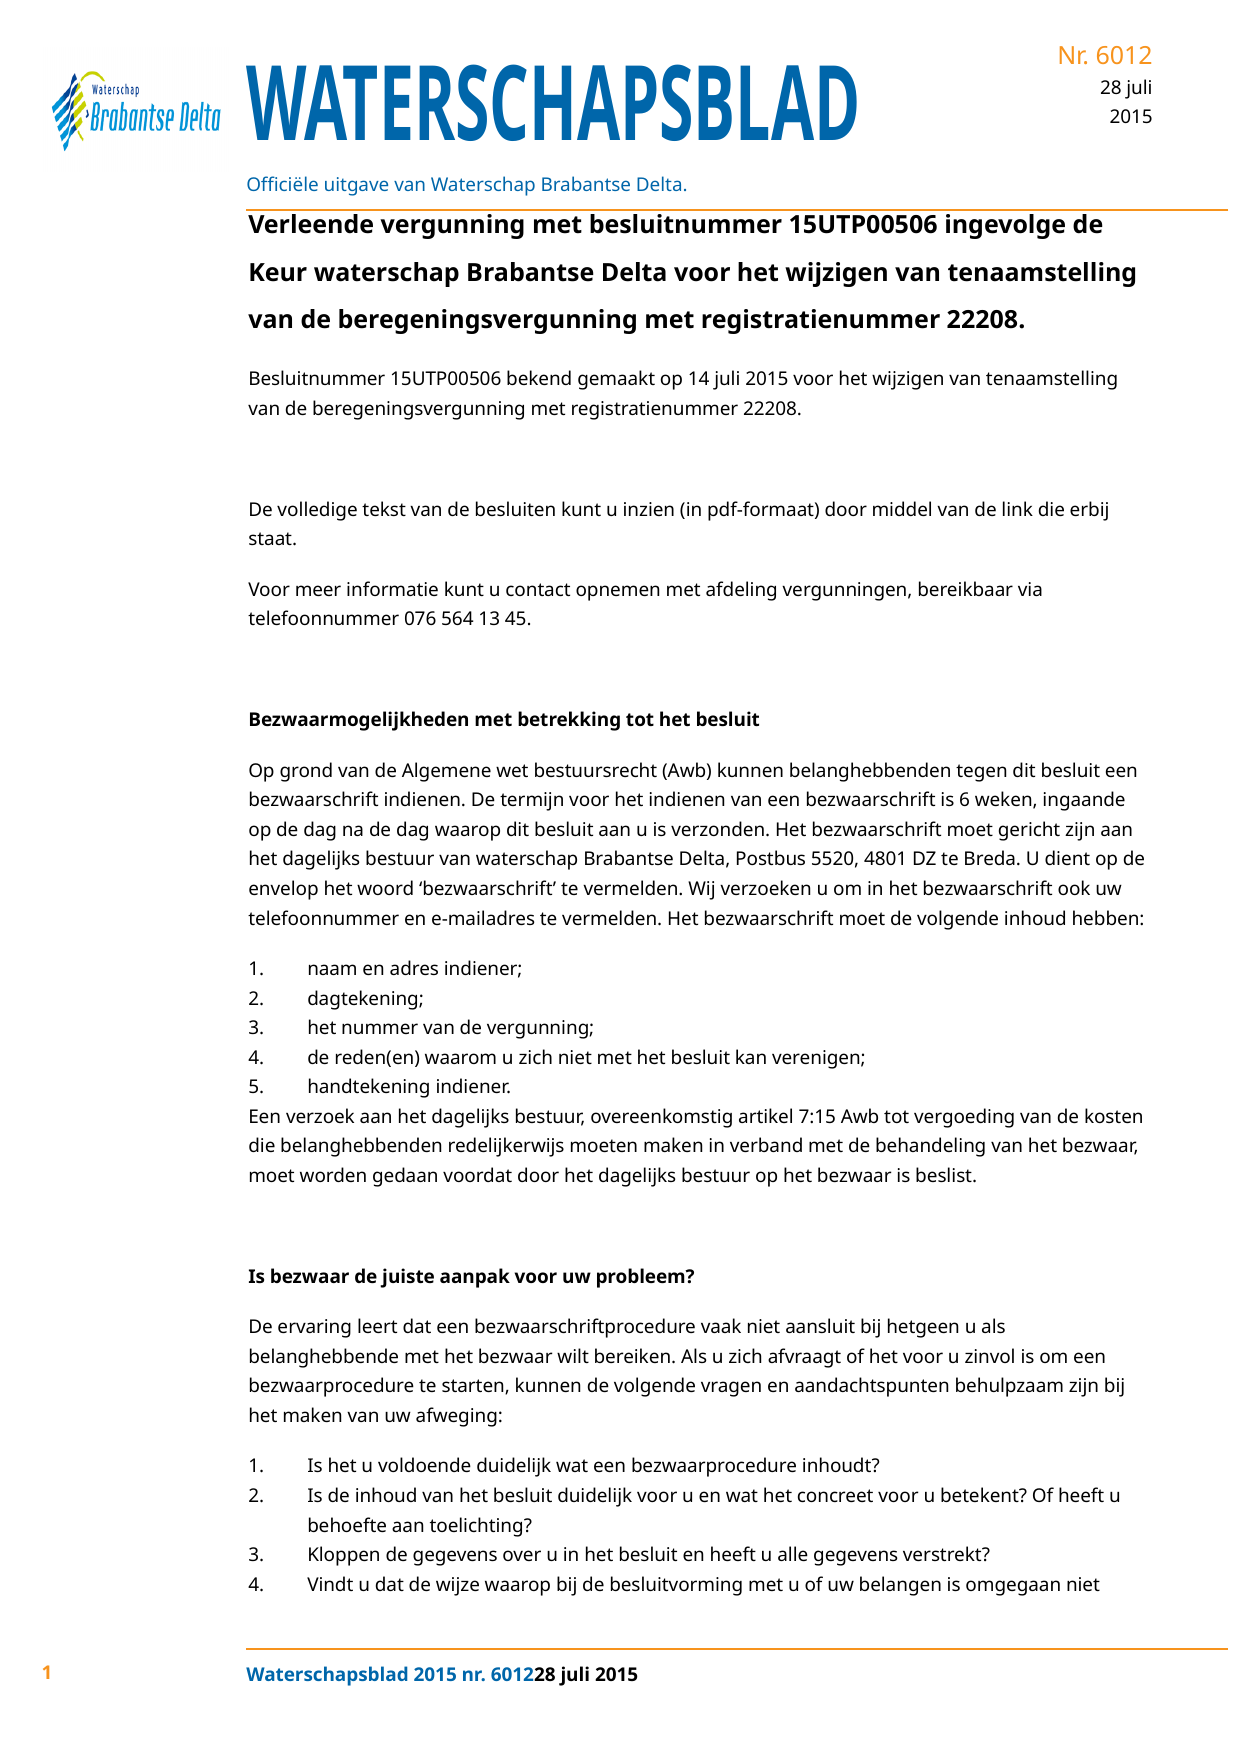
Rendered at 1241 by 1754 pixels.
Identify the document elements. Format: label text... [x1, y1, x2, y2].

text Bezwaarmogelijkheden met betrekking tot het besluit [248, 706, 1152, 732]
list handtekening indiener. [248, 1073, 1152, 1099]
list Is de inhoud van het besluit duidelijk voor u en wat het concreet voor u betekent? Of heeft u behoefte aan toelichting? [248, 1482, 1152, 1537]
list naam en adres indiener; [248, 955, 1152, 981]
text Op grond van de Algemene wet bestuursrecht (Awb) kunnen belanghebbenden tegen dit besluit een bezwaarschrift indienen. De termijn voor het indienen van een bezwaarschrift is 6 weken, ingaande op de dag na de dag waarop dit besluit aan u is verzonden. Het bezwaarschrift moet gericht zijn aan het dagelijks bestuur van waterschap Brabantse Delta, Postbus 5520, 4801 DZ te Breda. U dient op de envelop het woord ‘bezwaarschrift’ te vermelden. Wij verzoeken u om in het bezwaarschrift ook uw telefoonnummer en e‑mailadres te vermelden. Het bezwaarschrift moet de volgende inhoud hebben: [248, 757, 1152, 930]
list dagtekening; [248, 985, 1152, 1010]
text Voor meer informatie kunt u contact opnemen met afdeling vergunningen, bereikbaar via telefoonnummer 076 564 13 45. [248, 576, 1152, 631]
list het nummer van de vergunning; [248, 1014, 1152, 1040]
picture [41, 47, 231, 172]
list Vindt u dat de wijze waarop bij de besluitvorming met u of uw belangen is omgegaan niet [248, 1571, 1152, 1597]
text Verleende vergunning met besluitnummer 15UTP00506 ingevolge de Keur waterschap Brabantse Delta voor het wijzigen van tenaamstelling van de beregeningsvergunning met registratienummer 22208. [248, 211, 1152, 336]
list Is het u voldoende duidelijk wat een bezwaarprocedure inhoudt? [248, 1453, 1152, 1478]
text Een verzoek aan het dagelijks bestuur, overeenkomstig artikel 7:15 Awb tot vergoeding van de kosten die belanghebbenden redelijkerwijs moeten maken in verband met de behandeling van het bezwaar, moet worden gedaan voordat door het dagelijks bestuur op het bezwaar is beslist. [248, 1103, 1152, 1188]
list Kloppen de gegevens over u in het besluit en heeft u alle gegevens verstrekt? [248, 1541, 1152, 1567]
text Is bezwaar de juiste aanpak voor uw probleem? [248, 1263, 1152, 1289]
list de reden(en) waarom u zich niet met het besluit kan verenigen; [248, 1044, 1152, 1069]
text Besluitnummer 15UTP00506 bekend gemaakt op 14 juli 2015 voor het wijzigen van tenaamstelling van de beregeningsvergunning met registratienummer 22208. [248, 366, 1152, 421]
text De ervaring leert dat een bezwaarschriftprocedure vaak niet aansluit bij hetgeen u als belanghebbende met het bezwaar wilt bereiken. Als u zich afvraagt of het voor u zinvol is om een bezwaarprocedure te starten, kunnen de volgende vragen en aandachtspunten behulpzaam zijn bij het maken van uw afweging: [248, 1313, 1152, 1428]
text De volledige tekst van de besluiten kunt u inzien (in pdf-formaat) door middel van de link die erbij staat. [248, 496, 1152, 551]
